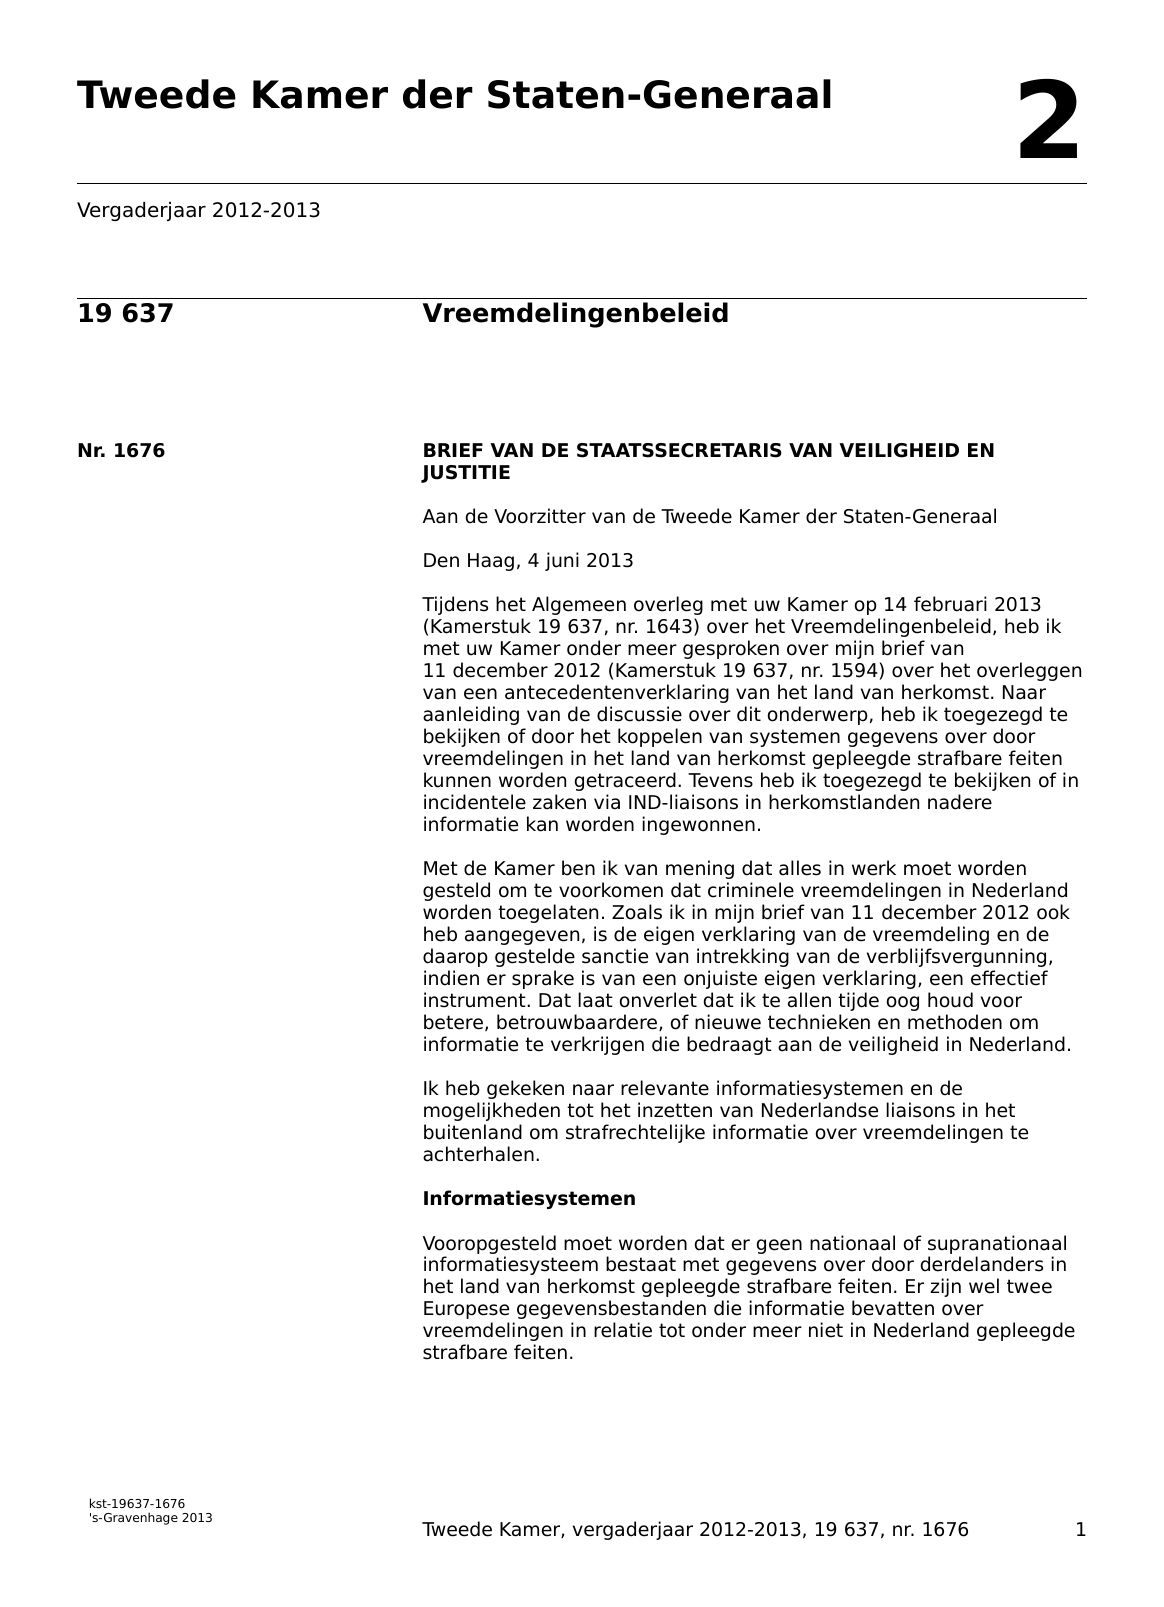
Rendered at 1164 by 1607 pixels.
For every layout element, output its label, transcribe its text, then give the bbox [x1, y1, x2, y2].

text Aan de Voorzitter van de Tweede Kamer der Staten-Generaal [422, 506, 1087, 528]
text Met de Kamer ben ik van mening dat alles in werk moet worden gesteld om te voorkomen dat criminele vreemdelingen in Nederland worden toegelaten. Zoals ik in mijn brief van 11 december 2012 ook heb aangegeven, is de eigen verklaring van de vreemdeling en de daarop gestelde sanctie van intrekking van de verblijfsvergunning, indien er sprake is van een onjuiste eigen verklaring, een effectief instrument. Dat laat onverlet dat ik te allen tijde oog houd voor betere, betrouwbaardere, of nieuwe technieken en methoden om informatie te verkrijgen die bedraagt aan de veiligheid in Nederland. [422, 858, 1087, 1056]
text Vooropgesteld moet worden dat er geen nationaal of supranationaal informatiesysteem bestaat met gegevens over door derdelanders in het land van herkomst gepleegde strafbare feiten. Er zijn wel twee Europese gegevensbestanden die informatie bevatten over vreemdelingen in relatie tot onder meer niet in Nederland gepleegde strafbare feiten. [422, 1232, 1087, 1364]
text kst-19637-1676 [88, 1497, 323, 1511]
subtitle 19 637 Vreemdelingenbeleid [77, 299, 1087, 329]
text Tijdens het Algemeen overleg met uw Kamer op 14 februari 2013 (Kamerstuk 19 637, nr. 1643) over het Vreemdelingenbeleid, heb ik met uw Kamer onder meer gesproken over mijn brief van 11 december 2012 (Kamerstuk 19 637, nr. 1594) over het overleggen van een antecedentenverklaring van het land van herkomst. Naar aanleiding van de discussie over dit onderwerp, heb ik toegezegd te bekijken of door het koppelen van systemen gegevens over door vreemdelingen in het land van herkomst gepleegde strafbare feiten kunnen worden getraceerd. Tevens heb ik toegezegd te bekijken of in incidentele zaken via IND-liaisons in herkomstlanden nadere informatie kan worden ingewonnen. [422, 594, 1087, 836]
subtitle Informatiesystemen [422, 1188, 1087, 1210]
table_header 2 [886, 59, 1087, 183]
table_header Tweede Kamer der Staten-Generaal [77, 59, 886, 183]
text Den Haag, 4 juni 2013 [422, 550, 1087, 572]
text Ik heb gekeken naar relevante informatiesystemen en de mogelijkheden tot het inzetten van Nederlandse liaisons in het buitenland om strafrechtelijke informatie over vreemdelingen te achterhalen. [422, 1078, 1087, 1166]
subtitle Nr. 1676 BRIEF VAN DE STAATSSECRETARIS VAN VEILIGHEID EN JUSTITIE [77, 440, 1087, 484]
text 's-Gravenhage 2013 [88, 1511, 323, 1525]
table_cell Vergaderjaar 2012-2013 [77, 184, 1087, 298]
